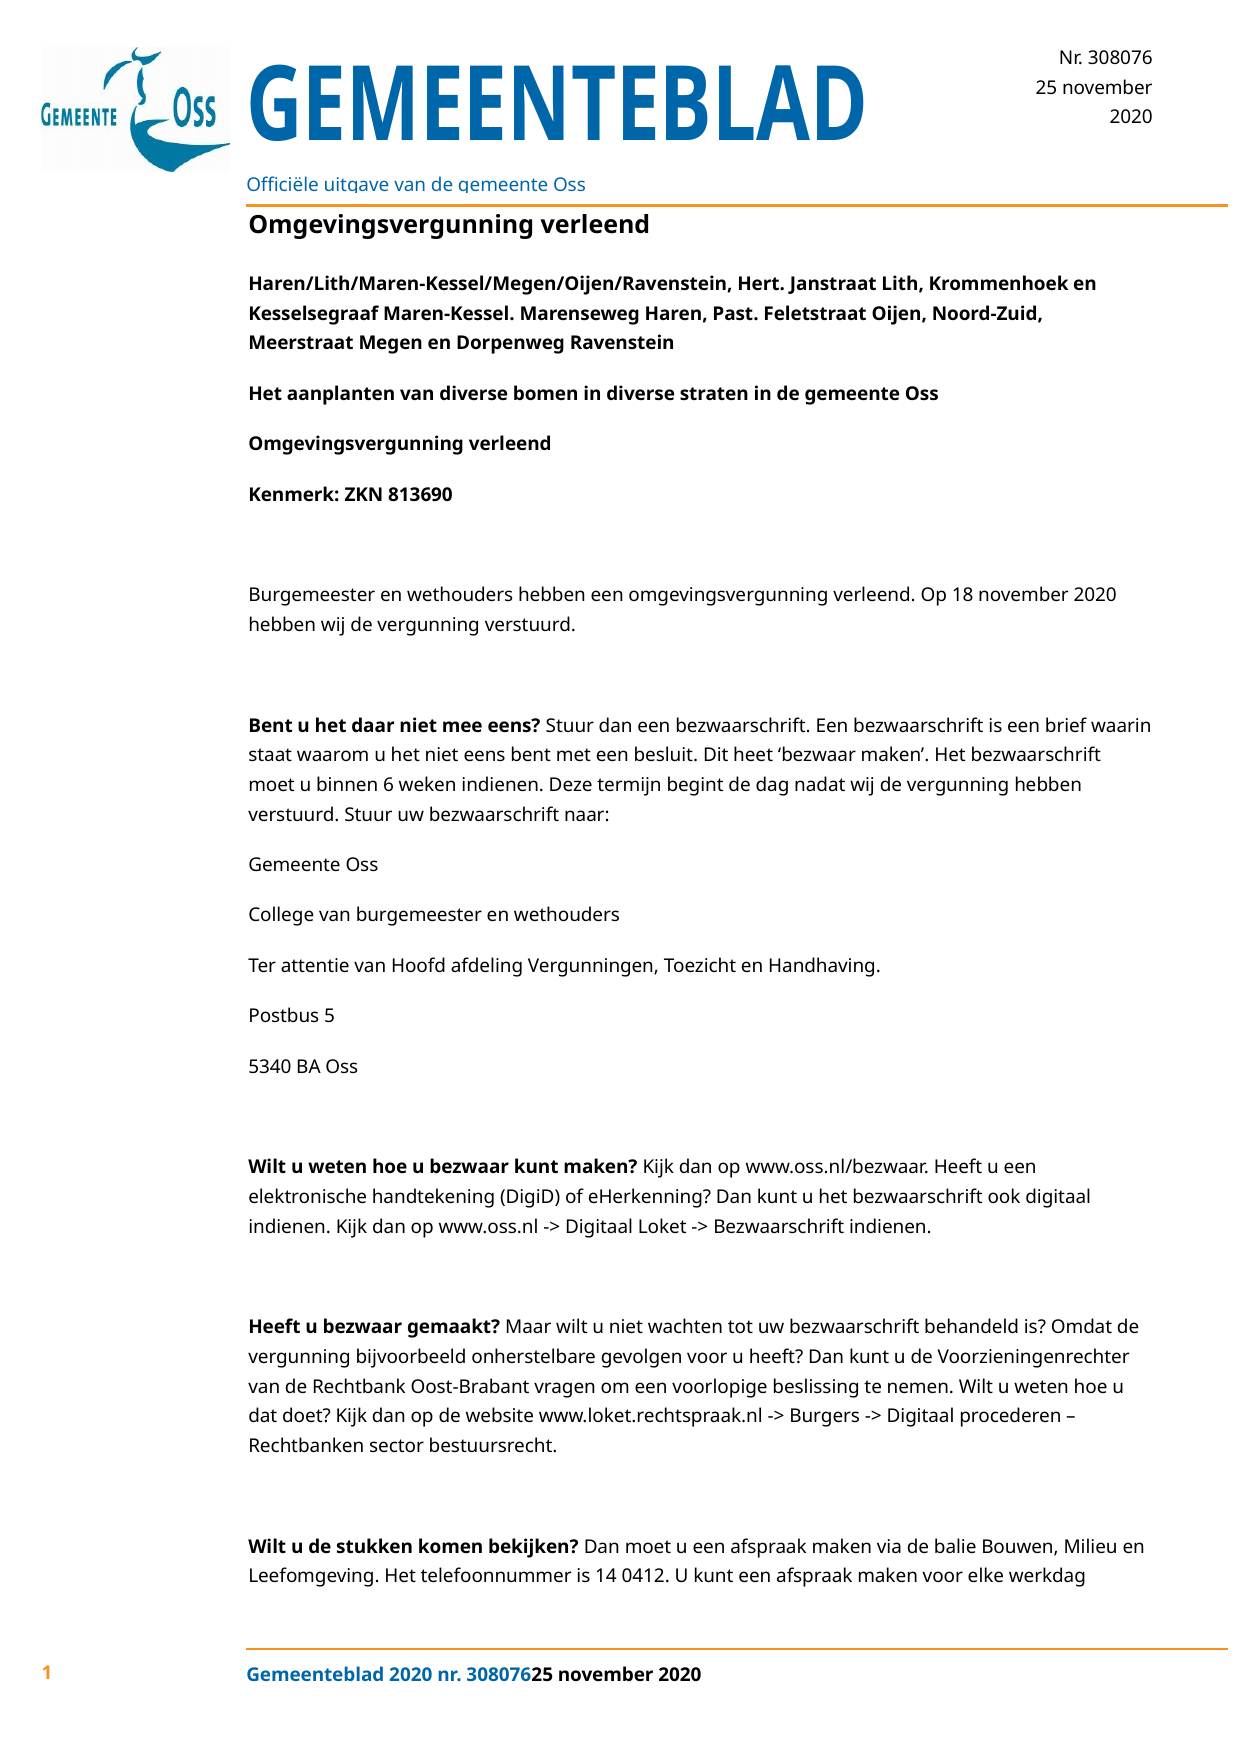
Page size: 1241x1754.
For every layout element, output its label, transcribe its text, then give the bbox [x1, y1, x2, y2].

text Burgemeester en wethouders hebben een omgevingsvergunning verleend. Op 18 november 2020 hebben wij de vergunning verstuurd. [248, 582, 1152, 637]
text Omgevingsvergunning verleend [248, 207, 1152, 241]
text Haren/Lith/Maren-Kessel/Megen/Oijen/Ravenstein, Hert. Janstraat Lith, Krommenhoek en Kesselsegraaf Maren-Kessel. Marenseweg Haren, Past. Feletstraat Oijen, Noord-Zuid, Meerstraat Megen en Dorpenweg Ravenstein [248, 270, 1152, 355]
text Kenmerk: ZKN 813690 [248, 481, 1152, 506]
text Het aanplanten van diverse bomen in diverse straten in de gemeente Oss [248, 380, 1152, 406]
text 5340 BA Oss [248, 1053, 1152, 1078]
text Omgevingsvergunning verleend [248, 430, 1152, 456]
text Gemeente Oss [248, 851, 1152, 877]
text College van burgemeester en wethouders [248, 902, 1152, 927]
text Bent u het daar niet mee eens? Stuur dan een bezwaarschrift. Een bezwaarschrift is een brief waarin staat waarom u het niet eens bent met een besluit. Dit heet ‘bezwaar maken’. Het bezwaarschrift moet u binnen 6 weken indienen. Deze termijn begint de dag nadat wij de vergunning hebben verstuurd. Stuur uw bezwaarschrift naar: [248, 712, 1152, 826]
text Ter attentie van Hoofd afdeling Vergunningen, Toezicht en Handhaving. [248, 952, 1152, 978]
text Wilt u weten hoe u bezwaar kunt maken? Kijk dan op www.oss.nl/bezwaar. Heeft u een elektronische handtekening (DigiD) of eHerkenning? Dan kunt u het bezwaarschrift ook digitaal indienen. Kijk dan op www.oss.nl -> Digitaal Loket -> Bezwaarschrift indienen. [248, 1154, 1152, 1238]
text Wilt u de stukken komen bekijken? Dan moet u een afspraak maken via de balie Bouwen, Milieu en Leefomgeving. Het telefoonnummer is 14 0412. U kunt een afspraak maken voor elke werkdag [248, 1533, 1152, 1588]
text Postbus 5 [248, 1002, 1152, 1028]
text Heeft u bezwaar gemaakt? Maar wilt u niet wachten tot uw bezwaarschrift behandeld is? Omdat de vergunning bijvoorbeeld onherstelbare gevolgen voor u heeft? Dan kunt u de Voorzieningenrechter van de Rechtbank Oost-Brabant vragen om een voorlopige beslissing te nemen. Wilt u weten hoe u dat doet? Kijk dan op de website www.loket.rechtspraak.nl -> Burgers -> Digitaal procederen – Rechtbanken sector bestuursrecht. [248, 1314, 1152, 1458]
picture [41, 47, 231, 172]
